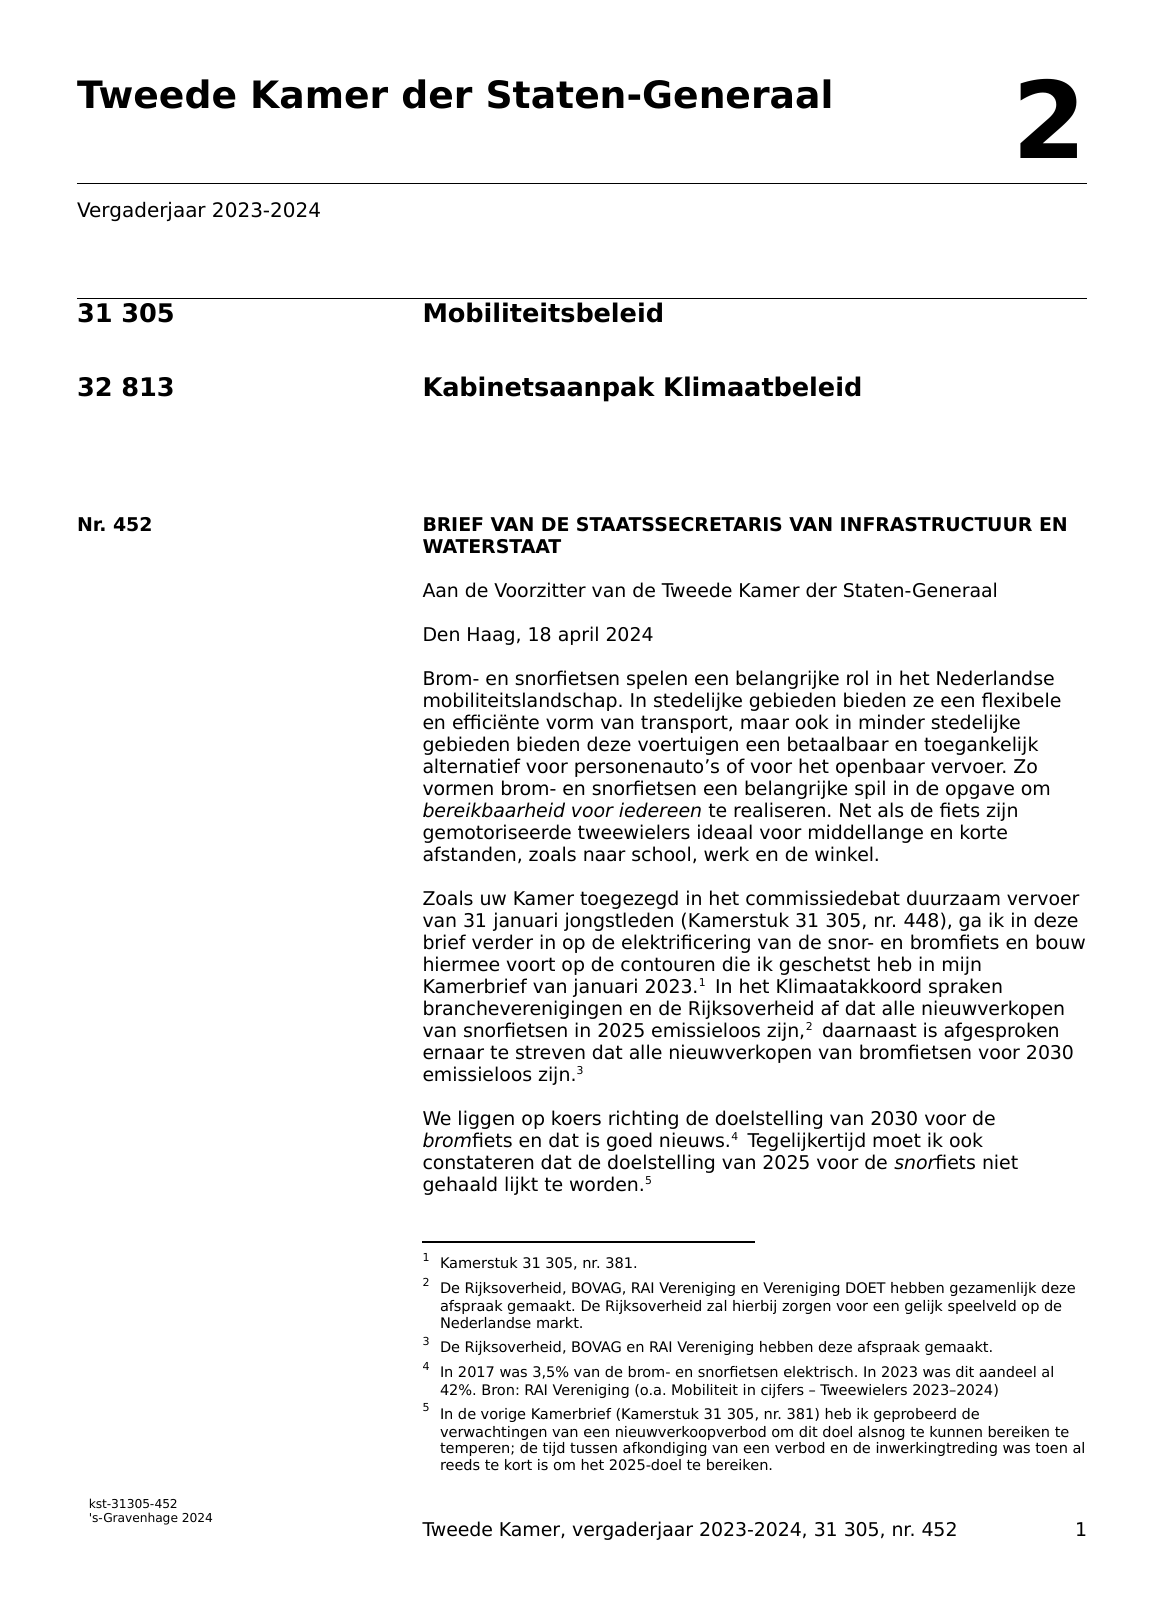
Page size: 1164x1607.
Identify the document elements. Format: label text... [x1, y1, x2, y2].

text De Rijksoverheid, BOVAG en RAI Vereniging hebben deze afspraak gemaakt. [422, 1335, 1087, 1357]
table_cell Vergaderjaar 2023-2024 [77, 184, 1087, 298]
text Kamerstuk 31 305, nr. 381. [422, 1251, 1087, 1273]
subtitle 31 305 Mobiliteitsbeleid [77, 299, 1087, 329]
text 's-Gravenhage 2024 [88, 1511, 323, 1525]
text In 2017 was 3,5% van de brom- en snorfietsen elektrisch. In 2023 was dit aandeel al 42%. Bron: RAI Vereniging (o.a. Mobiliteit in cijfers – Tweewielers 2023–2024) [422, 1360, 1087, 1399]
text Aan de Voorzitter van de Tweede Kamer der Staten-Generaal [422, 580, 1087, 602]
text We liggen op koers richting de doelstelling van 2030 voor de bromfiets en dat is goed nieuws. Tegelijkertijd moet ik ook constateren dat de doelstelling van 2025 voor de snorfiets niet gehaald lijkt te worden. [422, 1108, 1087, 1196]
subtitle Nr. 452 BRIEF VAN DE STAATSSECRETARIS VAN INFRASTRUCTUUR EN WATERSTAAT [77, 514, 1087, 558]
text Zoals uw Kamer toegezegd in het commissiedebat duurzaam vervoer van 31 januari jongstleden (Kamerstuk 31 305, nr. 448), ga ik in deze brief verder in op de elektrificering van de snor- en bromfiets en bouw hiermee voort op de contouren die ik geschetst heb in mijn Kamerbrief van januari 2023. In het Klimaatakkoord spraken brancheverenigingen en de Rijksoverheid af dat alle nieuwverkopen van snorfietsen in 2025 emissieloos zijn, daarnaast is afgesproken ernaar te streven dat alle nieuwverkopen van bromfietsen voor 2030 emissieloos zijn. [422, 888, 1087, 1086]
text Den Haag, 18 april 2024 [422, 624, 1087, 646]
text In de vorige Kamerbrief (Kamerstuk 31 305, nr. 381) heb ik geprobeerd de verwachtingen van een nieuwverkoopverbod om dit doel alsnog te kunnen bereiken te temperen; de tijd tussen afkondiging van een verbod en de inwerkingtreding was toen al reeds te kort is om het 2025-doel te bereiken. [422, 1402, 1087, 1474]
subtitle 32 813 Kabinetsaanpak Klimaatbeleid [77, 373, 1087, 403]
text kst-31305-452 [88, 1497, 323, 1511]
text De Rijksoverheid, BOVAG, RAI Vereniging en Vereniging DOET hebben gezamenlijk deze afspraak gemaakt. De Rijksoverheid zal hierbij zorgen voor een gelijk speelveld op de Nederlandse markt. [422, 1276, 1087, 1332]
table_header Tweede Kamer der Staten-Generaal [77, 59, 886, 183]
text Brom- en snorfietsen spelen een belangrijke rol in het Nederlandse mobiliteitslandschap. In stedelijke gebieden bieden ze een flexibele en efficiënte vorm van transport, maar ook in minder stedelijke gebieden bieden deze voertuigen een betaalbaar en toegankelijk alternatief voor personenauto’s of voor het openbaar vervoer. Zo vormen brom- en snorfietsen een belangrijke spil in de opgave om bereikbaarheid voor iedereen te realiseren. Net als de fiets zijn gemotoriseerde tweewielers ideaal voor middellange en korte afstanden, zoals naar school, werk en de winkel. [422, 668, 1087, 866]
table_header 2 [886, 59, 1087, 183]
